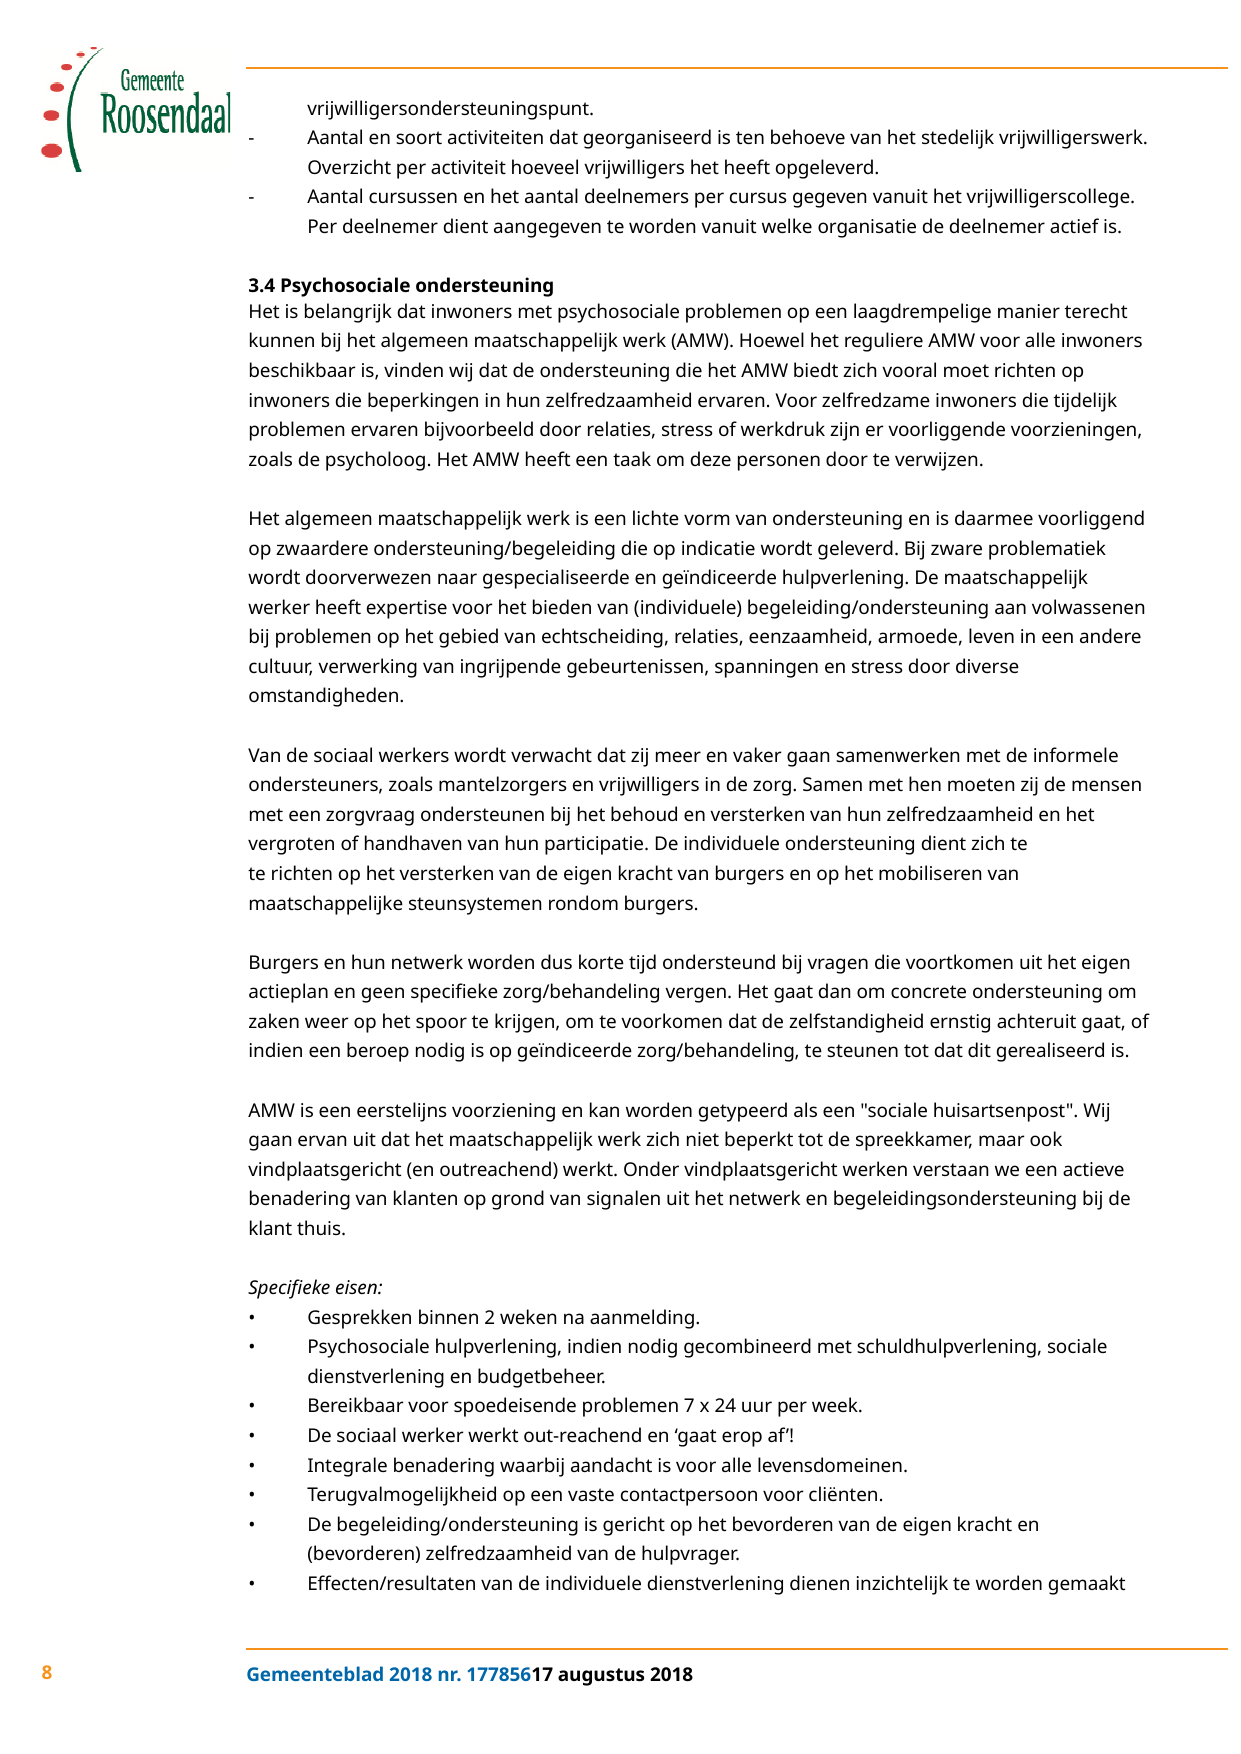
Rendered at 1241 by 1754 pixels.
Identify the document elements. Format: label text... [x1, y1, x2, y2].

list Gesprekken binnen 2 weken na aanmelding. [248, 1304, 1152, 1329]
list Aantal en soort activiteiten dat georganiseerd is ten behoeve van het stedelijk vrijwilligerswerk. Overzicht per activiteit hoeveel vrijwilligers het heeft opgeleverd. [248, 124, 1152, 180]
list vrijwilligersondersteuningspunt. [248, 95, 1152, 121]
list Integrale benadering waarbij aandacht is voor alle levensdomeinen. [248, 1452, 1152, 1477]
text Het is belangrijk dat inwoners met psychosociale problemen op een laagdrempelige manier terecht kunnen bij het algemeen maatschappelijk werk (AMW). Hoewel het reguliere AMW voor alle inwoners beschikbaar is, vinden wij dat de ondersteuning die het AMW biedt zich vooral moet richten op inwoners die beperkingen in hun zelfredzaamheid ervaren. Voor zelfredzame inwoners die tijdelijk problemen ervaren bijvoorbeeld door relaties, stress of werkdruk zijn er voorliggende voorzieningen, zoals de psycholoog. Het AMW heeft een taak om deze personen door te verwijzen. [248, 298, 1152, 472]
list Bereikbaar voor spoedeisende problemen 7 x 24 uur per week. [248, 1393, 1152, 1418]
text AMW is een eerstelijns voorziening en kan worden getypeerd als een "sociale huisartsenpost". Wij gaan ervan uit dat het maatschappelijk werk zich niet beperkt tot de spreekkamer, maar ook vindplaatsgericht (en outreachend) werkt. Onder vindplaatsgericht werken verstaan we een actieve benadering van klanten op grond van signalen uit het netwerk en begeleidingsondersteuning bij de klant thuis. [248, 1097, 1152, 1241]
text Van de sociaal werkers wordt verwacht dat zij meer en vaker gaan samenwerken met de informele ondersteuners, zoals mantelzorgers en vrijwilligers in de zorg. Samen met hen moeten zij de mensen met een zorgvraag ondersteunen bij het behoud en versterken van hun zelfredzaamheid en het vergroten of handhaven van hun participatie. De individuele ondersteuning dient zich te [248, 742, 1152, 856]
list Effecten/resultaten van de individuele dienstverlening dienen inzichtelijk te worden gemaakt [248, 1570, 1152, 1596]
text 3.4 Psychosociale ondersteuning [248, 272, 1152, 298]
text te richten op het versterken van de eigen kracht van burgers en op het mobiliseren van maatschappelijke steunsystemen rondom burgers. [248, 860, 1152, 915]
list Terugvalmogelijkheid op een vaste contactpersoon voor cliënten. [248, 1481, 1152, 1507]
list Psychosociale hulpverlening, indien nodig gecombineerd met schuldhulpverlening, sociale dienstverlening en budgetbeheer. [248, 1333, 1152, 1389]
text Burgers en hun netwerk worden dus korte tijd ondersteund bij vragen die voortkomen uit het eigen actieplan en geen specifieke zorg/behandeling vergen. Het gaat dan om concrete ondersteuning om zaken weer op het spoor te krijgen, om te voorkomen dat de zelfstandigheid ernstig achteruit gaat, of indien een beroep nodig is op geïndiceerde zorg/behandeling, te steunen tot dat dit gerealiseerd is. [248, 949, 1152, 1063]
list Aantal cursussen en het aantal deelnemers per cursus gegeven vanuit het vrijwilligerscollege. Per deelnemer dient aangegeven te worden vanuit welke organisatie de deelnemer actief is. [248, 183, 1152, 239]
list De sociaal werker werkt out-reachend en ‘gaat erop af’! [248, 1422, 1152, 1448]
text Specifieke eisen: [248, 1274, 1152, 1300]
text Het algemeen maatschappelijk werk is een lichte vorm van ondersteuning en is daarmee voorliggend op zwaardere ondersteuning/begeleiding die op indicatie wordt geleverd. Bij zware problematiek wordt doorverwezen naar gespecialiseerde en geïndiceerde hulpverlening. De maatschappelijk werker heeft expertise voor het bieden van (individuele) begeleiding/ondersteuning aan volwassenen bij problemen op het gebied van echtscheiding, relaties, eenzaamheid, armoede, leven in een andere cultuur, verwerking van ingrijpende gebeurtenissen, spanningen en stress door diverse omstandigheden. [248, 505, 1152, 708]
list De begeleiding/ondersteuning is gericht op het bevorderen van de eigen kracht en (bevorderen) zelfredzaamheid van de hulpvrager. [248, 1511, 1152, 1566]
picture [41, 47, 231, 172]
